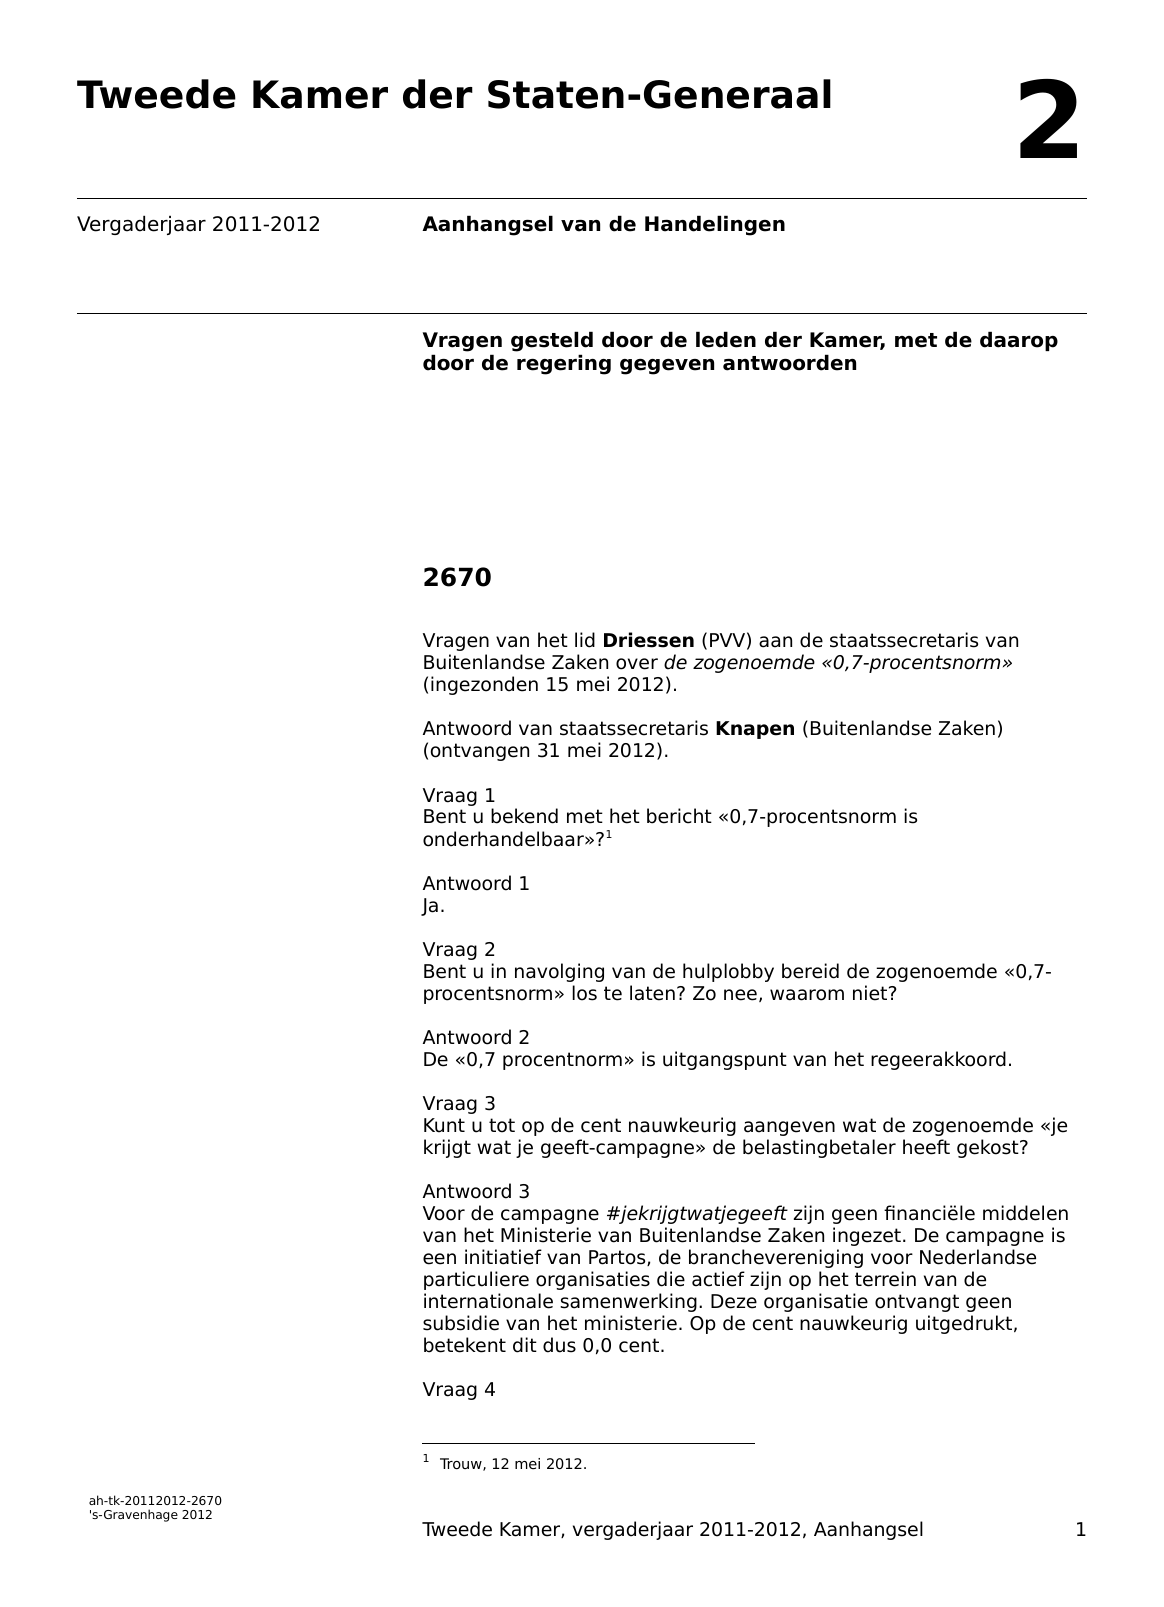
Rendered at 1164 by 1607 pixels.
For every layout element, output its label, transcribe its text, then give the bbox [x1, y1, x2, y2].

text Vragen van het lid Driessen (PVV) aan de staatssecretaris van Buitenlandse Zaken over de zogenoemde «0,7-procentsnorm» (ingezonden 15 mei 2012). [422, 630, 1087, 696]
text 2670 [422, 563, 1087, 592]
text Vraag 2 [422, 939, 1087, 961]
table_cell Vergaderjaar 2011-2012 [77, 199, 422, 313]
text Antwoord 3 [422, 1181, 1087, 1203]
text Trouw, 12 mei 2012. [422, 1452, 1087, 1474]
text Vraag 3 [422, 1093, 1087, 1115]
text Antwoord van staatssecretaris Knapen (Buitenlandse Zaken) (ontvangen 31 mei 2012). [422, 718, 1087, 762]
table_header Tweede Kamer der Staten-Generaal [77, 59, 886, 198]
table_cell Aanhangsel van de Handelingen [422, 199, 1087, 313]
text Vraag 4 [422, 1379, 1087, 1401]
table_header 2 [886, 59, 1087, 198]
text Antwoord 2 [422, 1027, 1087, 1049]
text Vraag 1 [422, 784, 1087, 806]
table_cell Vragen gesteld door de leden der Kamer, met de daarop door de regering gegeven antwoorden [422, 314, 1087, 375]
text Bent u in navolging van de hulplobby bereid de zogenoemde «0,7-procentsnorm» los te laten? Zo nee, waarom niet? [422, 961, 1087, 1005]
table_cell [77, 314, 422, 375]
text ah-tk-20112012-2670 [88, 1494, 323, 1508]
text Ja. [422, 894, 1087, 917]
text 's-Gravenhage 2012 [88, 1508, 323, 1522]
text Antwoord 1 [422, 873, 1087, 894]
text Kunt u tot op de cent nauwkeurig aangeven wat de zogenoemde «je krijgt wat je geeft-campagne» de belastingbetaler heeft gekost? [422, 1115, 1087, 1159]
text Bent u bekend met het bericht «0,7-procentsnorm is onderhandelbaar»? [422, 806, 1087, 850]
text Voor de campagne #jekrijgtwatjegeeft zijn geen financiële middelen van het Ministerie van Buitenlandse Zaken ingezet. De campagne is een initiatief van Partos, de branchevereniging voor Nederlandse particuliere organisaties die actief zijn op het terrein van de internationale samenwerking. Deze organisatie ontvangt geen subsidie van het ministerie. Op de cent nauwkeurig uitgedrukt, betekent dit dus 0,0 cent. [422, 1203, 1087, 1357]
text De «0,7 procentnorm» is uitgangspunt van het regeerakkoord. [422, 1049, 1087, 1071]
